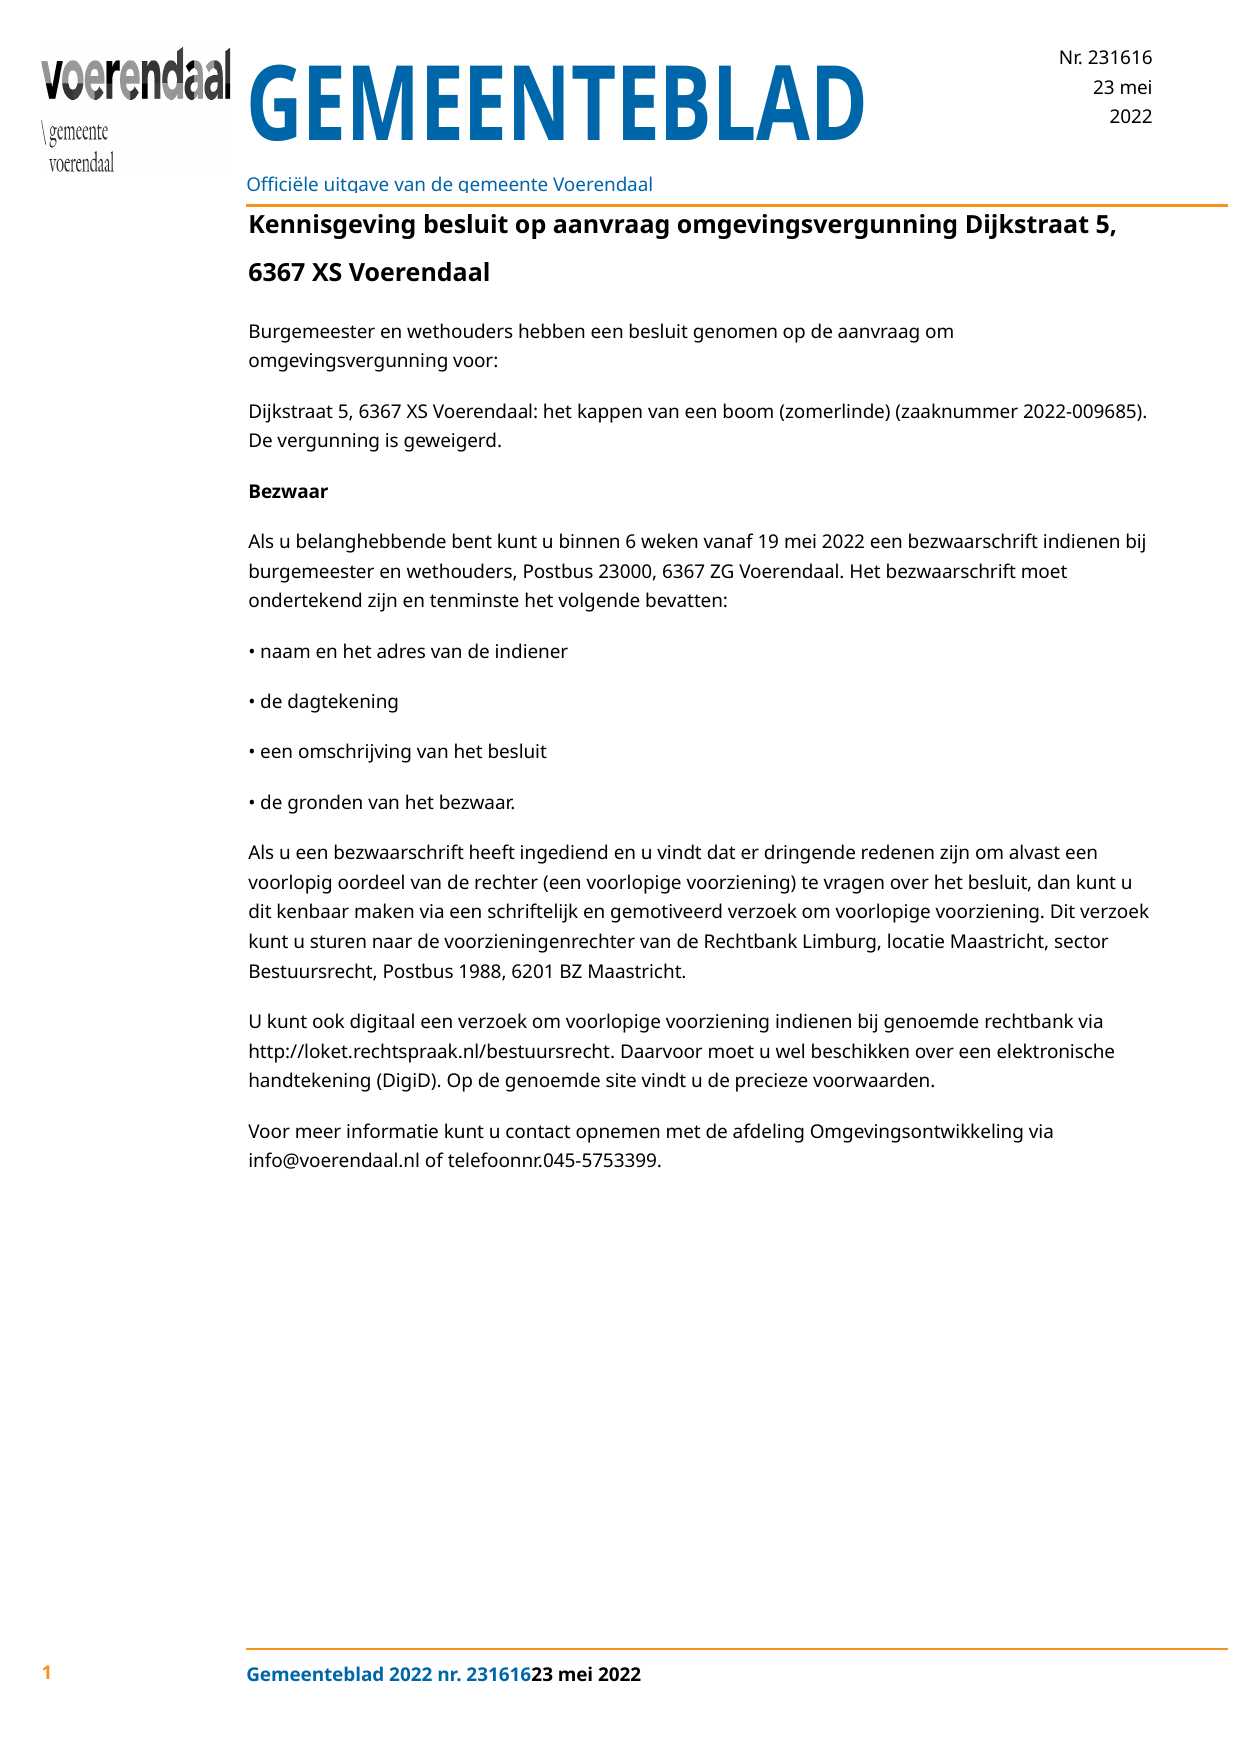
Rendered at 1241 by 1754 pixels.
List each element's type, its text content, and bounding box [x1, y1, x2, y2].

text Burgemeester en wethouders hebben een besluit genomen op de aanvraag om omgevingsvergunning voor: [248, 318, 1152, 373]
text Dijkstraat 5, 6367 XS Voerendaal: het kappen van een boom (zomerlinde) (zaaknummer 2022-009685). De vergunning is geweigerd. [248, 398, 1152, 453]
text Als u een bezwaarschrift heeft ingediend en u vindt dat er dringende redenen zijn om alvast een voorlopig oordeel van de rechter (een voorlopige voorziening) te vragen over het besluit, dan kunt u dit kenbaar maken via een schriftelijk en gemotiveerd verzoek om voorlopige voorziening. Dit verzoek kunt u sturen naar de voorzieningenrechter van de Rechtbank Limburg, locatie Maastricht, sector Bestuursrecht, Postbus 1988, 6201 BZ Maastricht. [248, 839, 1152, 984]
picture [41, 47, 231, 172]
text Bezwaar [248, 478, 1152, 504]
text • een omschrijving van het besluit [248, 739, 1152, 764]
text Kennisgeving besluit op aanvraag omgevingsvergunning Dijkstraat 5, 6367 XS Voerendaal [248, 207, 1152, 288]
text • de gronden van het bezwaar. [248, 789, 1152, 815]
text U kunt ook digitaal een verzoek om voorlopige voorziening indienen bij genoemde rechtbank via http://loket.rechtspraak.nl/bestuursrecht. Daarvoor moet u wel beschikken over een elektronische handtekening (DigiD). Op de genoemde site vindt u de precieze voorwaarden. [248, 1008, 1152, 1093]
text Als u belanghebbende bent kunt u binnen 6 weken vanaf 19 mei 2022 een bezwaarschrift indienen bij burgemeester en wethouders, Postbus 23000, 6367 ZG Voerendaal. Het bezwaarschrift moet ondertekend zijn en tenminste het volgende bevatten: [248, 528, 1152, 613]
text • de dagtekening [248, 688, 1152, 714]
text • naam en het adres van de indiener [248, 638, 1152, 664]
text Voor meer informatie kunt u contact opnemen met de afdeling Omgevingsontwikkeling via info@voerendaal.nl of telefoonnr.045-5753399. [248, 1118, 1152, 1173]
